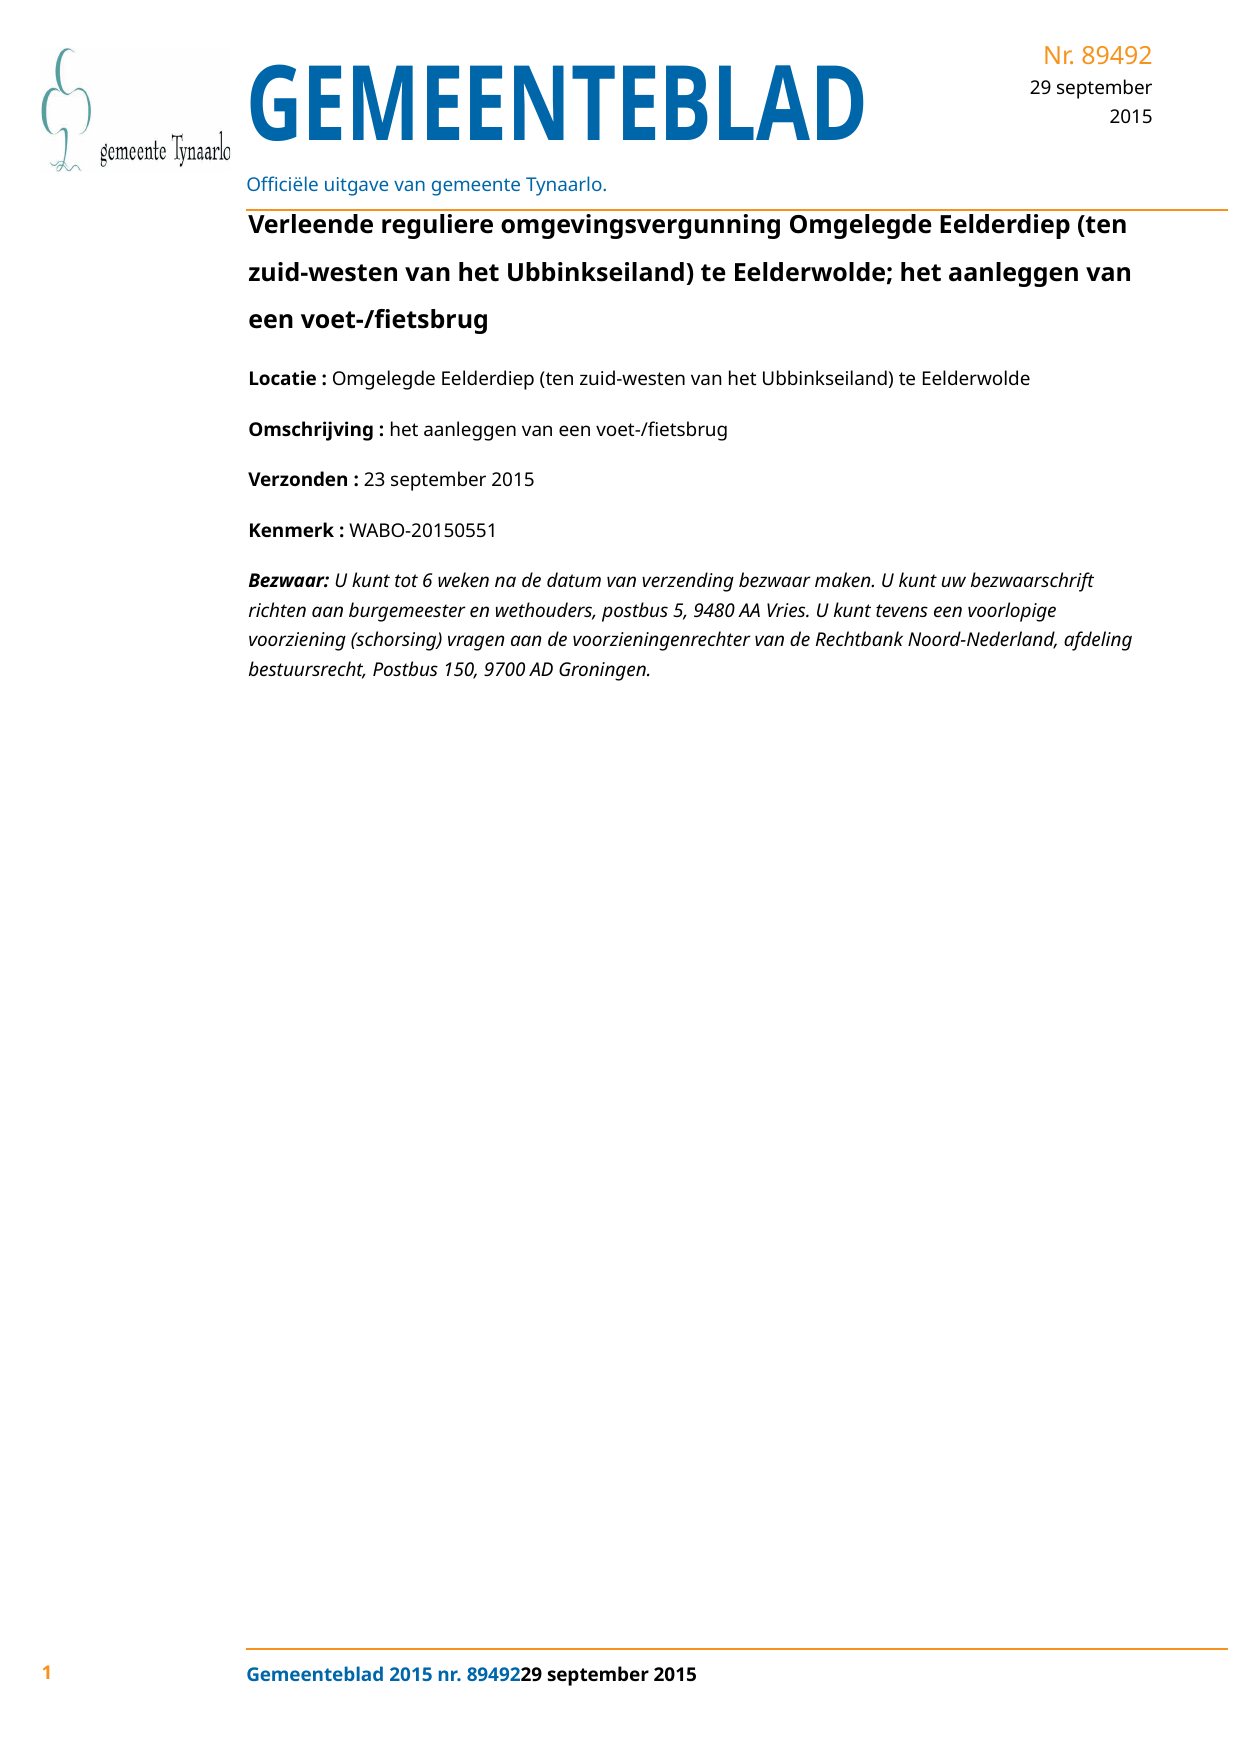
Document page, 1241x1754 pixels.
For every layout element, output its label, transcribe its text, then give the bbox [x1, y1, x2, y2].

text Verzonden : 23 september 2015 [248, 466, 1152, 492]
text Kenmerk : WABO-20150551 [248, 517, 1152, 542]
text Verleende reguliere omgevingsvergunning Omgelegde Eelderdiep (ten zuid-westen van het Ubbinkseiland) te Eelderwolde; het aanleggen van een voet-/fietsbrug [248, 211, 1152, 336]
text Locatie : Omgelegde Eelderdiep (ten zuid-westen van het Ubbinkseiland) te Eelderwolde [248, 366, 1152, 391]
text Omschrijving : het aanleggen van een voet-/fietsbrug [248, 416, 1152, 442]
text Bezwaar: U kunt tot 6 weken na de datum van verzending bezwaar maken. U kunt uw bezwaarschrift richten aan burgemeester en wethouders, postbus 5, 9480 AA Vries. U kunt tevens een voorlopige voorziening (schorsing) vragen aan de voorzieningenrechter van de Rechtbank Noord-Nederland, afdeling bestuursrecht, Postbus 150, 9700 AD Groningen. [248, 567, 1152, 682]
picture [41, 47, 231, 172]
